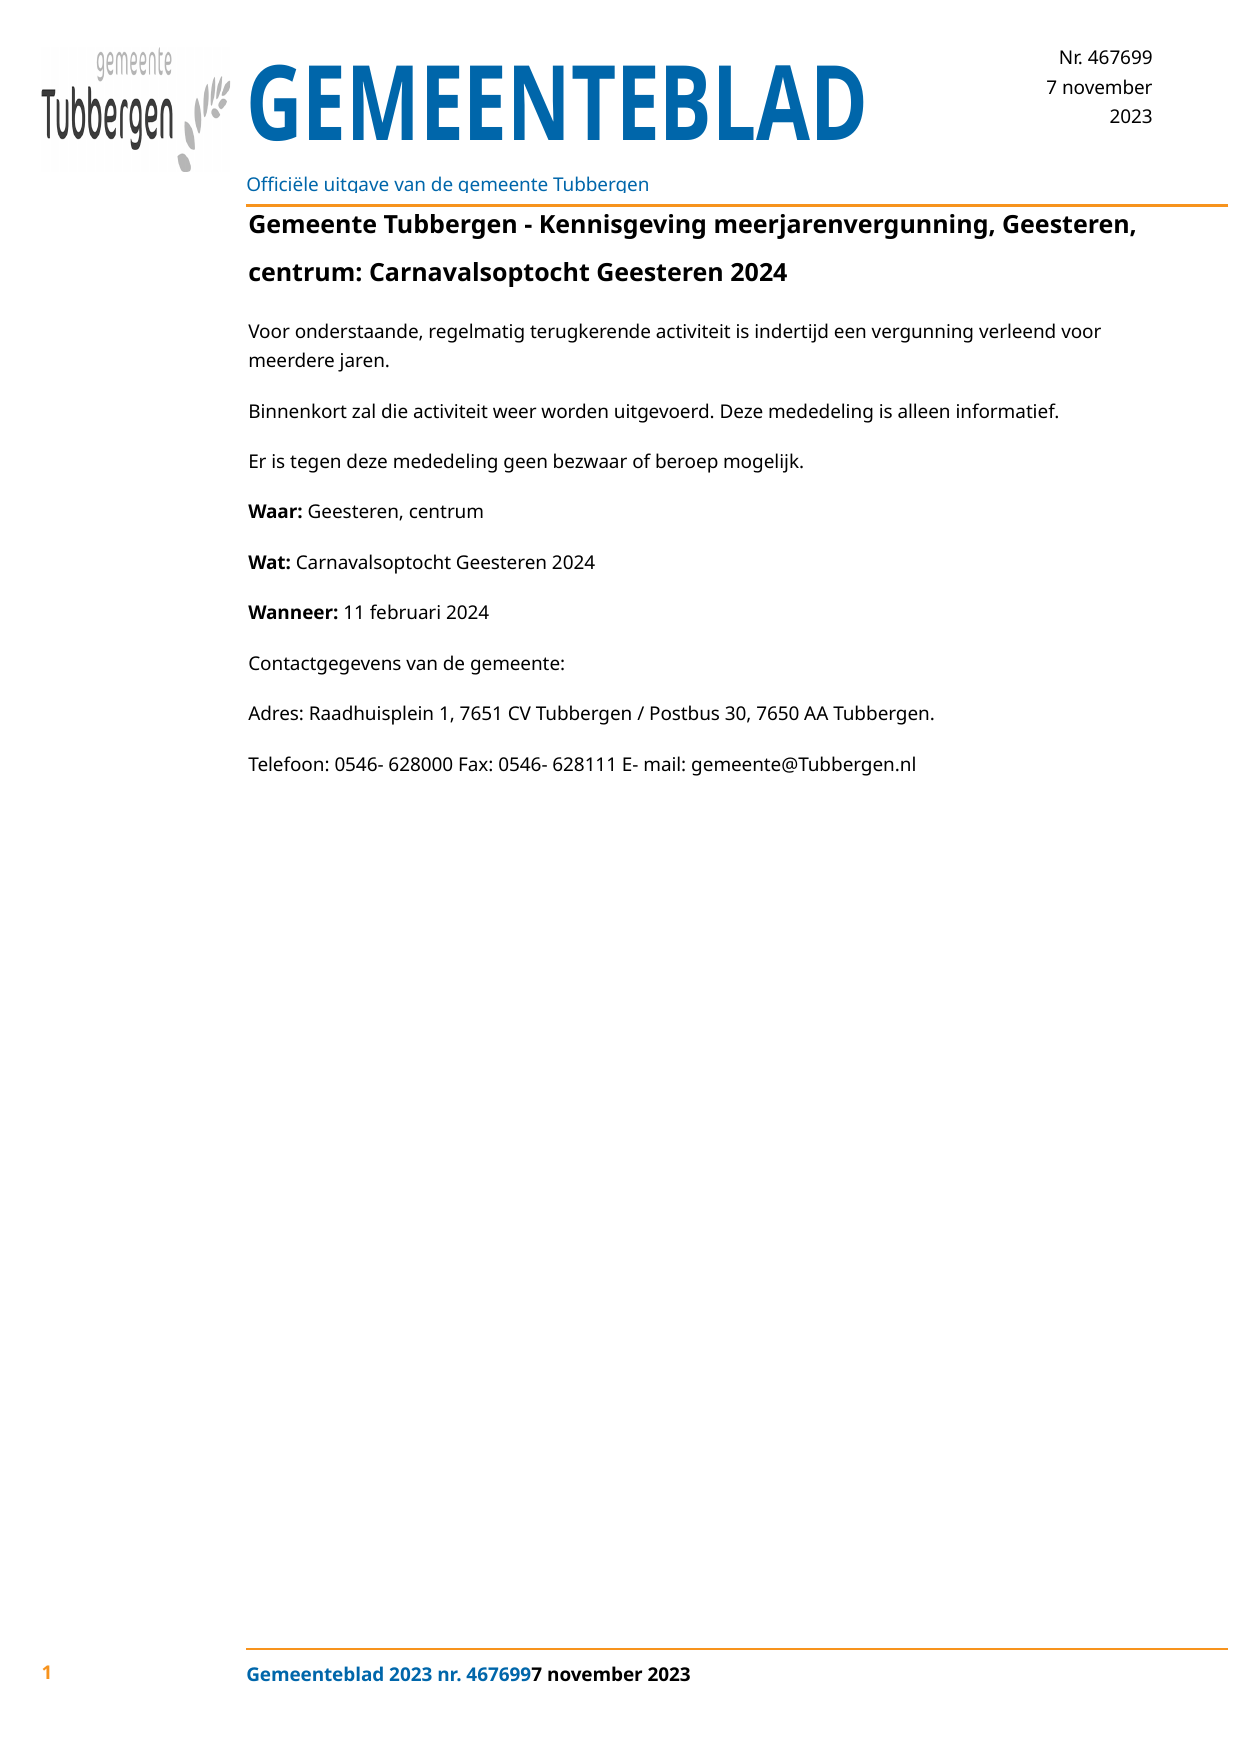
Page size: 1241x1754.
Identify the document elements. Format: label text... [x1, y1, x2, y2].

text Waar: Geesteren, centrum [248, 499, 1152, 524]
text Binnenkort zal die activiteit weer worden uitgevoerd. Deze mededeling is alleen informatief. [248, 398, 1152, 424]
text Gemeente Tubbergen - Kennisgeving meerjarenvergunning, Geesteren, centrum: Carnavalsoptocht Geesteren 2024 [248, 207, 1152, 288]
text Er is tegen deze mededeling geen bezwaar of beroep mogelijk. [248, 448, 1152, 474]
text Wat: Carnavalsoptocht Geesteren 2024 [248, 549, 1152, 575]
text Telefoon: 0546- 628000 Fax: 0546- 628111 E- mail: gemeente@Tubbergen.nl [248, 751, 1152, 777]
text Wanneer: 11 februari 2024 [248, 599, 1152, 625]
picture [41, 47, 231, 172]
text Contactgegevens van de gemeente: [248, 650, 1152, 676]
text Adres: Raadhuisplein 1, 7651 CV Tubbergen / Postbus 30, 7650 AA Tubbergen. [248, 700, 1152, 726]
text Voor onderstaande, regelmatig terugkerende activiteit is indertijd een vergunning verleend voor meerdere jaren. [248, 318, 1152, 373]
